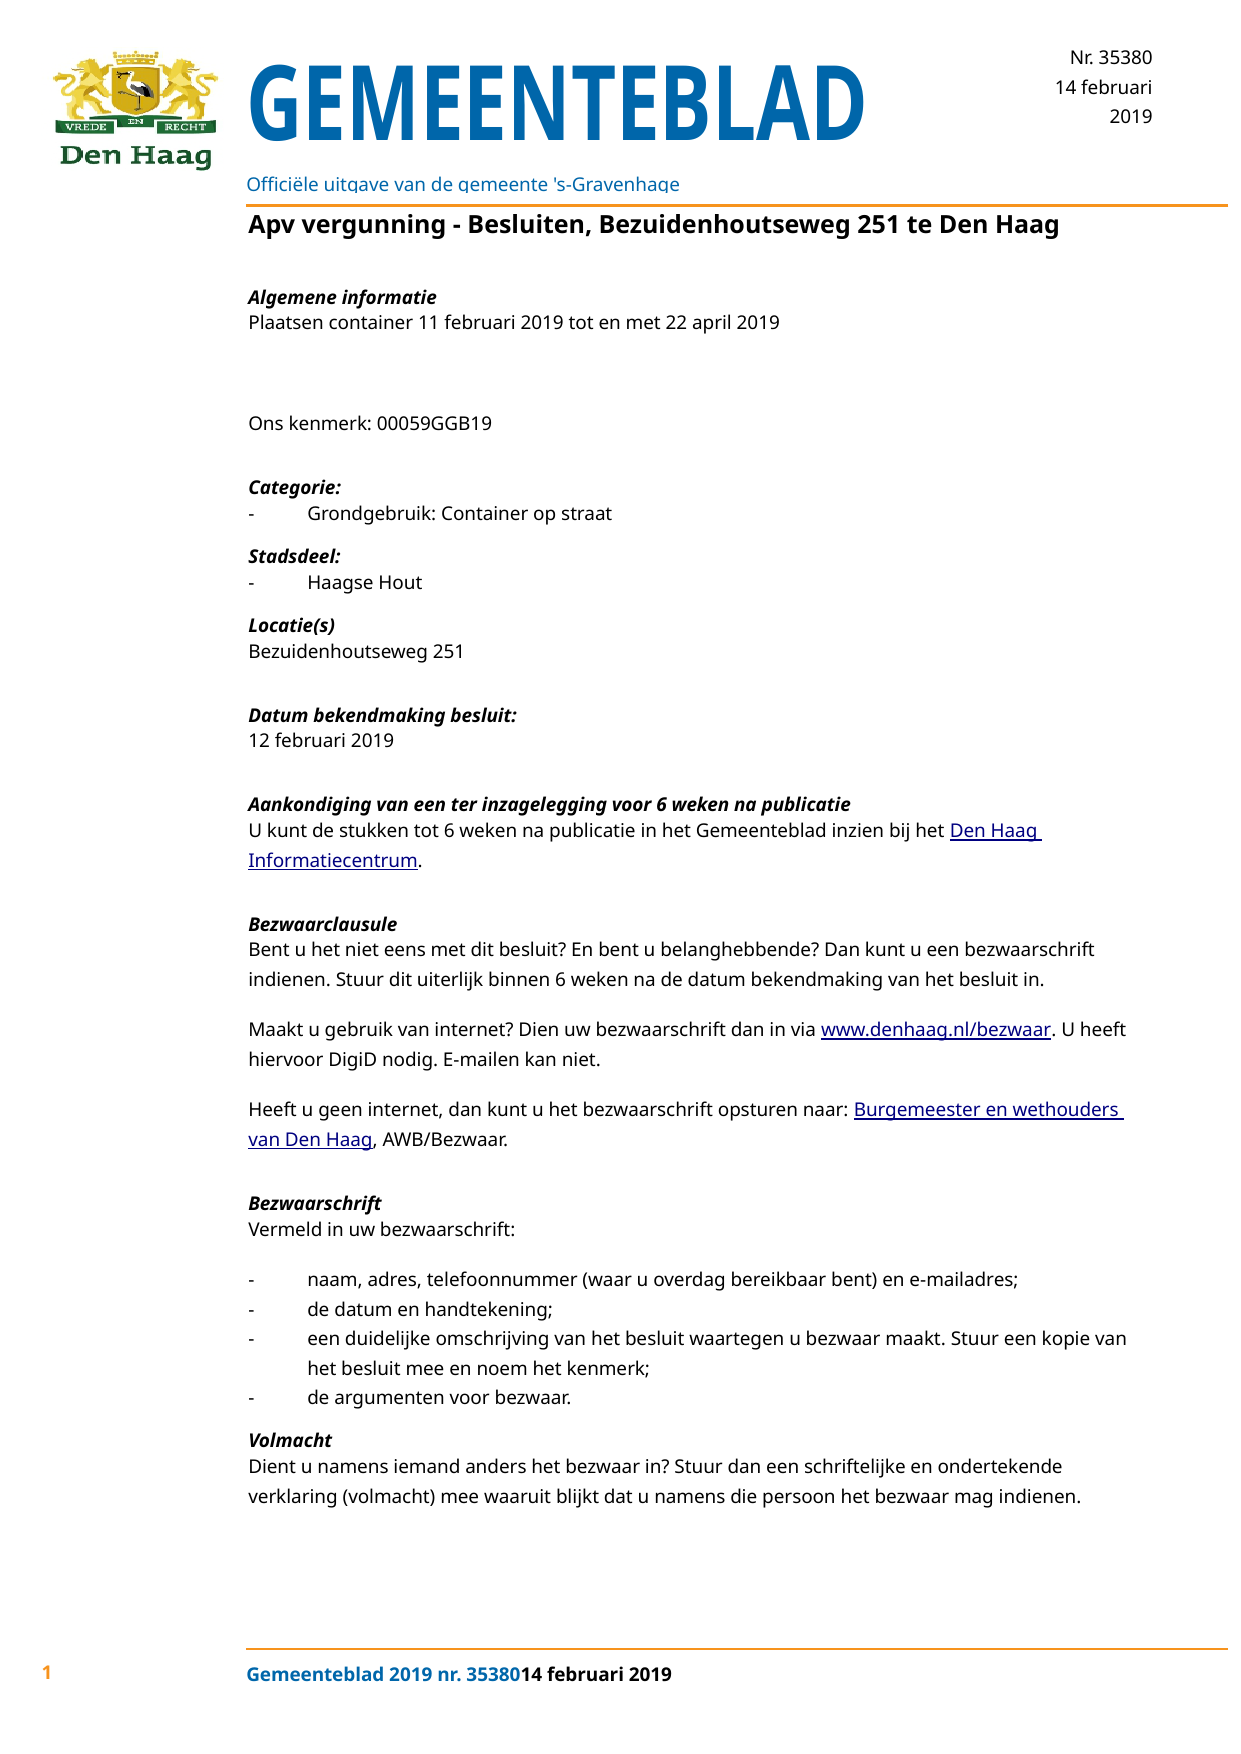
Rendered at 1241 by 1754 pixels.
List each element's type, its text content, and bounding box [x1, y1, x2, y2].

text Algemene informatie [248, 284, 1152, 309]
list naam, adres, telefoonnummer (waar u overdag bereikbaar bent) en e-mailadres; [248, 1266, 1152, 1292]
text Apv vergunning - Besluiten, Bezuidenhoutseweg 251 te Den Haag [248, 207, 1152, 241]
text Bezwaarschrift [248, 1190, 1152, 1216]
text Vermeld in uw bezwaarschrift: [248, 1216, 1152, 1241]
text U kunt de stukken tot 6 weken na publicatie in het Gemeenteblad inzien bij het Den Haag Informatiecentrum. [248, 817, 1152, 872]
list een duidelijke omschrijving van het besluit waartegen u bezwaar maakt. Stuur een kopie van het besluit mee en noem het kenmerk; [248, 1325, 1152, 1381]
list Haagse Hout [248, 569, 1152, 595]
text 12 februari 2019 [248, 727, 1152, 753]
text Bent u het niet eens met dit besluit? En bent u belanghebbende? Dan kunt u een bezwaarschrift indienen. Stuur dit uiterlijk binnen 6 weken na de datum bekendmaking van het besluit in. [248, 936, 1152, 992]
list de argumenten voor bezwaar. [248, 1384, 1152, 1410]
text Plaatsen container 11 februari 2019 tot en met 22 april 2019 [248, 309, 1152, 335]
list Grondgebruik: Container op straat [248, 500, 1152, 526]
text Dient u namens iemand anders het bezwaar in? Stuur dan een schriftelijke en ondertekende verklaring (volmacht) mee waaruit blijkt dat u namens die persoon het bezwaar mag indienen. [248, 1453, 1152, 1509]
text Categorie: [248, 474, 1152, 500]
text Bezwaarclausule [248, 911, 1152, 936]
list de datum en handtekening; [248, 1296, 1152, 1321]
text Volmacht [248, 1428, 1152, 1453]
text Locatie(s) [248, 612, 1152, 638]
text Ons kenmerk: 00059GGB19 [248, 410, 1152, 436]
text Maakt u gebruik van internet? Dien uw bezwaarschrift dan in via www.denhaag.nl/bezwaar. U heeft hiervoor DigiD nodig. E-mailen kan niet. [248, 1016, 1152, 1072]
text Aankondiging van een ter inzagelegging voor 6 weken na publicatie [248, 791, 1152, 817]
text Stadsdeel: [248, 543, 1152, 569]
text Datum bekendmaking besluit: [248, 702, 1152, 727]
text Bezuidenhoutseweg 251 [248, 638, 1152, 663]
text Heeft u geen internet, dan kunt u het bezwaarschrift opsturen naar: Burgemeester en wethouders van Den Haag, AWB/Bezwaar. [248, 1096, 1152, 1152]
picture [41, 47, 231, 172]
